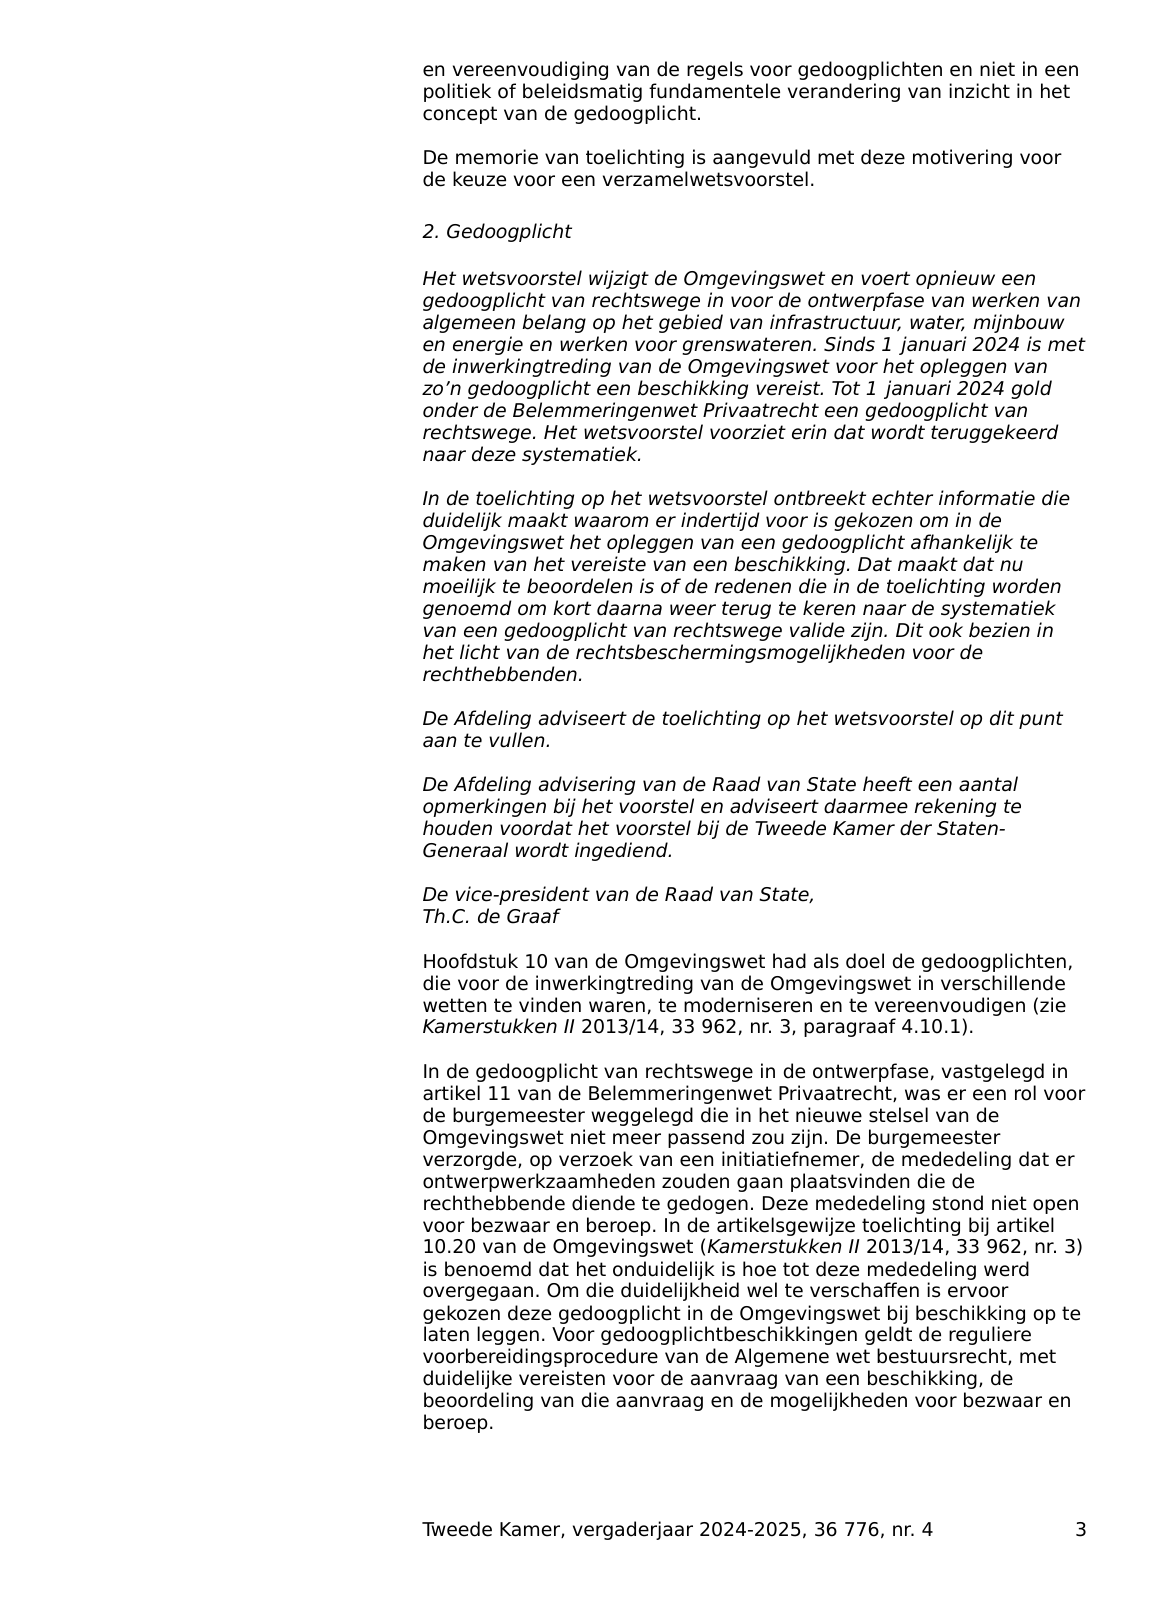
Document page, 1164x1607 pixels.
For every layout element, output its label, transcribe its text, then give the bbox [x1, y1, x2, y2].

text De Afdeling adviseert de toelichting op het wetsvoorstel op dit punt aan te vullen. [422, 708, 1087, 752]
text De Afdeling advisering van de Raad van State heeft een aantal opmerkingen bij het voorstel en adviseert daarmee rekening te houden voordat het voorstel bij de Tweede Kamer der Staten-Generaal wordt ingediend. [422, 774, 1087, 862]
text De vice-president van de Raad van State, [422, 884, 1087, 906]
text In de toelichting op het wetsvoorstel ontbreekt echter informatie die duidelijk maakt waarom er indertijd voor is gekozen om in de Omgevingswet het opleggen van een gedoogplicht afhankelijk te maken van het vereiste van een beschikking. Dat maakt dat nu moeilijk te beoordelen is of de redenen die in de toelichting worden genoemd om kort daarna weer terug te keren naar de systematiek van een gedoogplicht van rechtswege valide zijn. Dit ook bezien in het licht van de rechtsbeschermingsmogelijkheden voor de rechthebbenden. [422, 488, 1087, 686]
text Th.C. de Graaf [422, 906, 1087, 928]
text In de gedoogplicht van rechtswege in de ontwerpfase, vastgelegd in artikel 11 van de Belemmeringenwet Privaatrecht, was er een rol voor de burgemeester weggelegd die in het nieuwe stelsel van de Omgevingswet niet meer passend zou zijn. De burgemeester verzorgde, op verzoek van een initiatiefnemer, de mededeling dat er ontwerpwerkzaamheden zouden gaan plaatsvinden die de rechthebbende diende te gedogen. Deze mededeling stond niet open voor bezwaar en beroep. In de artikelsgewijze toelichting bij artikel 10.20 van de Omgevingswet (Kamerstukken II 2013/14, 33 962, nr. 3) is benoemd dat het onduidelijk is hoe tot deze mededeling werd overgegaan. Om die duidelijkheid wel te verschaffen is ervoor gekozen deze gedoogplicht in de Omgevingswet bij beschikking op te laten leggen. Voor gedoogplichtbeschikkingen geldt de reguliere voorbereidingsprocedure van de Algemene wet bestuursrecht, met duidelijke vereisten voor de aanvraag van een beschikking, de beoordeling van die aanvraag en de mogelijkheden voor bezwaar en beroep. [422, 1061, 1087, 1434]
text en vereenvoudiging van de regels voor gedoogplichten en niet in een politiek of beleidsmatig fundamentele verandering van inzicht in het concept van de gedoogplicht. [422, 59, 1087, 125]
text De memorie van toelichting is aangevuld met deze motivering voor de keuze voor een verzamelwetsvoorstel. [422, 147, 1087, 191]
text Hoofdstuk 10 van de Omgevingswet had als doel de gedoogplichten, die voor de inwerkingtreding van de Omgevingswet in verschillende wetten te vinden waren, te moderniseren en te vereenvoudigen (zie Kamerstukken II 2013/14, 33 962, nr. 3, paragraaf 4.10.1). [422, 951, 1087, 1038]
text Het wetsvoorstel wijzigt de Omgevingswet en voert opnieuw een gedoogplicht van rechtswege in voor de ontwerpfase van werken van algemeen belang op het gebied van infrastructuur, water, mijnbouw en energie en werken voor grenswateren. Sinds 1 januari 2024 is met de inwerkingtreding van de Omgevingswet voor het opleggen van zo’n gedoogplicht een beschikking vereist. Tot 1 januari 2024 gold onder de Belemmeringenwet Privaatrecht een gedoogplicht van rechtswege. Het wetsvoorstel voorziet erin dat wordt teruggekeerd naar deze systematiek. [422, 268, 1087, 466]
subtitle 2. Gedoogplicht [422, 221, 1087, 243]
